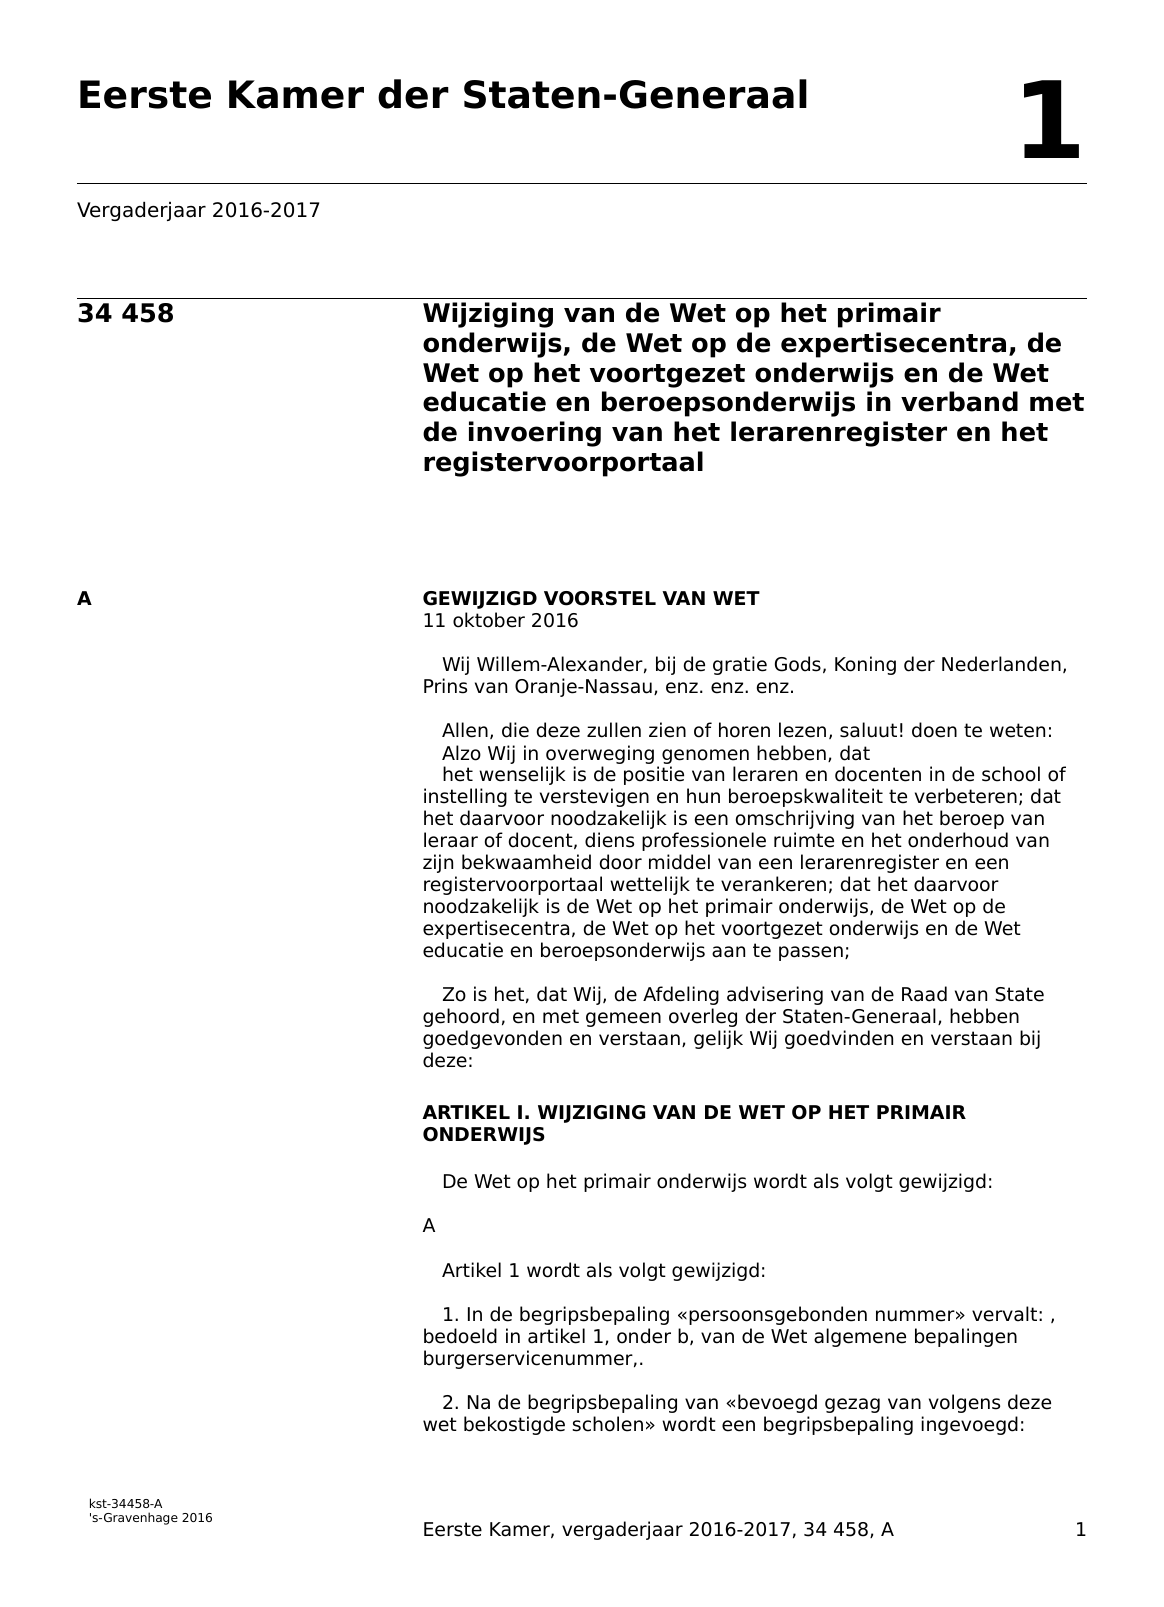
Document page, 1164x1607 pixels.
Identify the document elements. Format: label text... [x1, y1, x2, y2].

text 11 oktober 2016 [422, 610, 1087, 632]
subtitle 34 458 Wijziging van de Wet op het primair onderwijs, de Wet op de expertisecentra, de Wet op het voortgezet onderwijs en de Wet educatie en beroepsonderwijs in verband met de invoering van het lerarenregister en het registervoorportaal [77, 299, 1087, 477]
text Artikel 1 wordt als volgt gewijzigd: [422, 1259, 1087, 1282]
text De Wet op het primair onderwijs wordt als volgt gewijzigd: [422, 1171, 1087, 1193]
text Alzo Wij in overweging genomen hebben, dat [422, 742, 1087, 764]
text 's-Gravenhage 2016 [88, 1511, 323, 1525]
subtitle ARTIKEL I. WIJZIGING VAN DE WET OP HET PRIMAIR ONDERWIJS [422, 1102, 1087, 1146]
text 1. In de begripsbepaling «persoonsgebonden nummer» vervalt: , bedoeld in artikel 1, onder b, van de Wet algemene bepalingen burgerservicenummer,. [422, 1304, 1087, 1370]
table_header 1 [886, 59, 1087, 183]
text Zo is het, dat Wij, de Afdeling advisering van de Raad van State gehoord, en met gemeen overleg der Staten-Generaal, hebben goedgevonden en verstaan, gelijk Wij goedvinden en verstaan bij deze: [422, 984, 1087, 1072]
table_cell Vergaderjaar 2016-2017 [77, 184, 1087, 298]
subtitle A GEWIJZIGD VOORSTEL VAN WET [77, 588, 1087, 610]
text 2. Na de begripsbepaling van «bevoegd gezag van volgens deze wet bekostigde scholen» wordt een begripsbepaling ingevoegd: [422, 1392, 1087, 1436]
text kst-34458-A [88, 1497, 323, 1511]
text Wij Willem-Alexander, bij de gratie Gods, Koning der Nederlanden, Prins van Oranje-Nassau, enz. enz. enz. [422, 654, 1087, 698]
table_header Eerste Kamer der Staten-Generaal [77, 59, 886, 183]
text het wenselijk is de positie van leraren en docenten in de school of instelling te verstevigen en hun beroepskwaliteit te verbeteren; dat het daarvoor noodzakelijk is een omschrijving van het beroep van leraar of docent, diens professionele ruimte en het onderhoud van zijn bekwaamheid door middel van een lerarenregister en een registervoorportaal wettelijk te verankeren; dat het daarvoor noodzakelijk is de Wet op het primair onderwijs, de Wet op de expertisecentra, de Wet op het voortgezet onderwijs en de Wet educatie en beroepsonderwijs aan te passen; [422, 764, 1087, 962]
text Allen, die deze zullen zien of horen lezen, saluut! doen te weten: [422, 720, 1087, 742]
text A [422, 1215, 1087, 1237]
